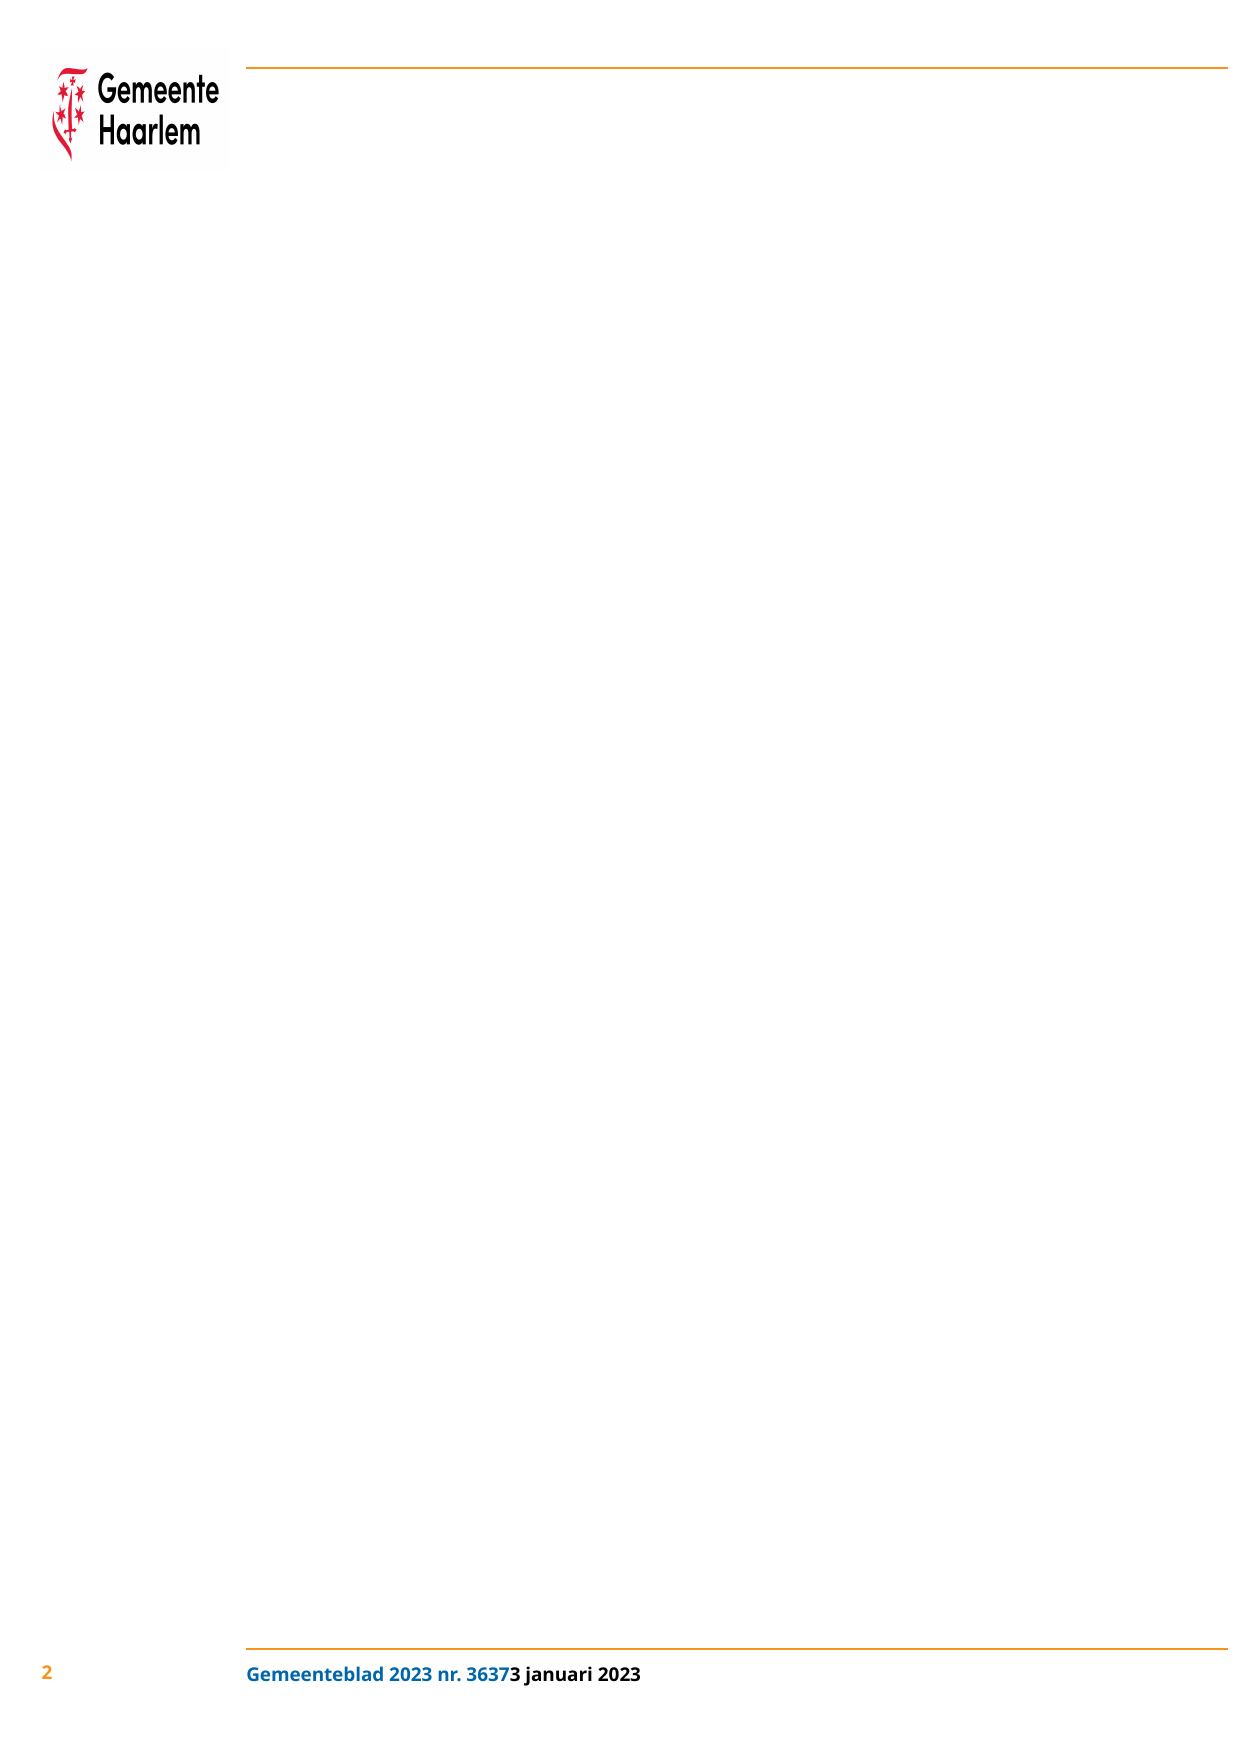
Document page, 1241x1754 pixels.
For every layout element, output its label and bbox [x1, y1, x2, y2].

picture [41, 47, 231, 172]
